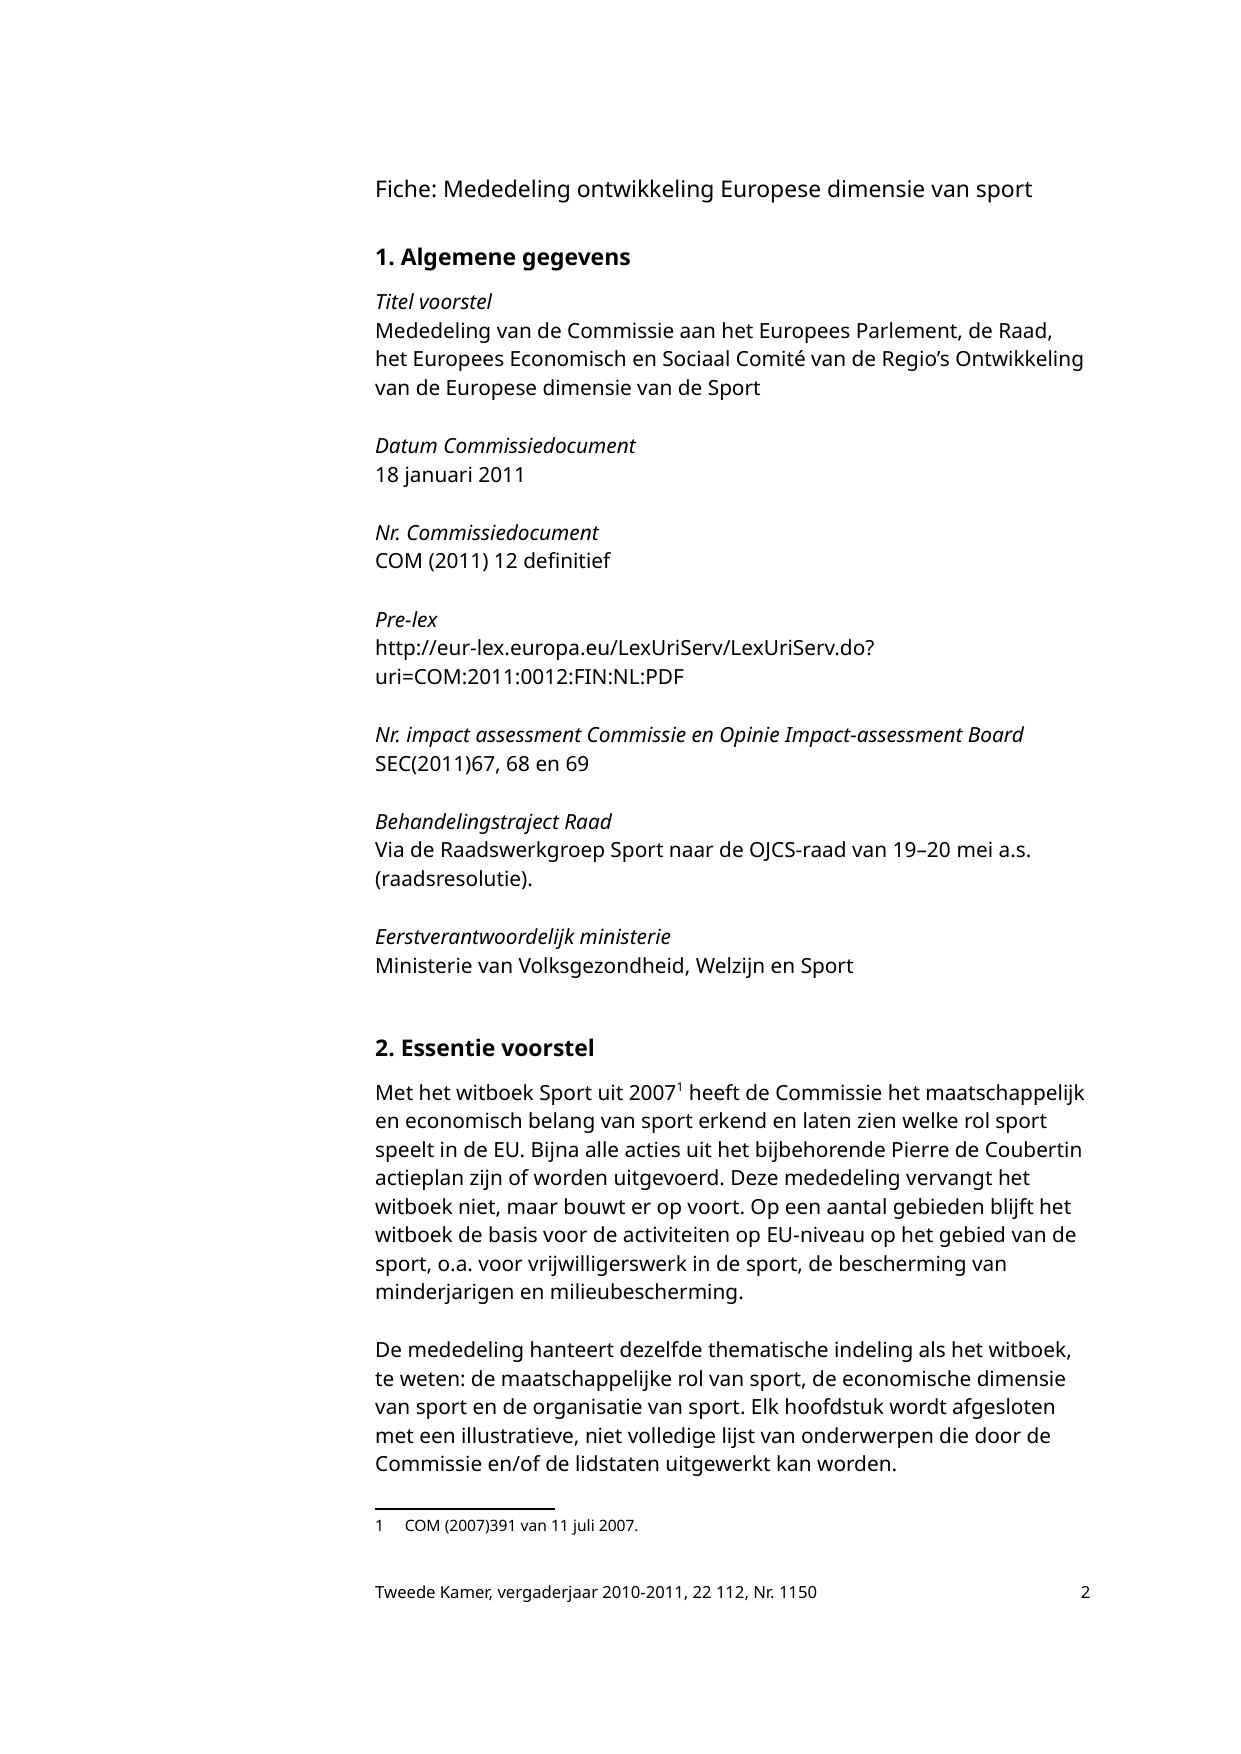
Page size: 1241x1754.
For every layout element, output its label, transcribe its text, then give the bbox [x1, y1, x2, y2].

text http://eur-lex.europa.eu/LexUriServ/LexUriServ.do?uri=COM:2011:0012:FIN:NL:PDF [375, 633, 1090, 690]
text 18 januari 2011 [375, 460, 1090, 488]
text Behandelingstraject Raad [375, 807, 1090, 836]
subtitle Fiche: Mededeling ontwikkeling Europese dimensie van sport [375, 172, 1090, 204]
text Eerstverantwoordelijk ministerie [375, 922, 1090, 951]
text COM (2007)391 van 11 juli 2007. [375, 1508, 1090, 1536]
text COM (2011) 12 definitief [375, 547, 1090, 575]
text Nr. impact assessment Commissie en Opinie Impact-assessment Board [375, 720, 1090, 749]
text Ministerie van Volksgezondheid, Welzijn en Sport [375, 951, 1090, 979]
text Mededeling van de Commissie aan het Europees Parlement, de Raad, het Europees Economisch en Sociaal Comité van de Regio’s Ontwikkeling van de Europese dimensie van de Sport [375, 316, 1090, 401]
text Datum Commissiedocument [375, 431, 1090, 460]
subtitle 1. Algemene gegevens [375, 241, 1090, 272]
text Nr. Commissiedocument [375, 518, 1090, 547]
text De mededeling hanteert dezelfde thematische indeling als het witboek, te weten: de maatschappelijke rol van sport, de economische dimensie van sport en de organisatie van sport. Elk hoofdstuk wordt afgesloten met een illustratieve, niet volledige lijst van onderwerpen die door de Commissie en/of de lidstaten uitgewerkt kan worden. [375, 1336, 1090, 1478]
text SEC(2011)67, 68 en 69 [375, 749, 1090, 777]
subtitle 2. Essentie voorstel [375, 1032, 1090, 1063]
text Via de Raadswerkgroep Sport naar de OJCS-raad van 19–20 mei a.s. (raadsresolutie). [375, 836, 1090, 892]
text Met het witboek Sport uit 2007 heeft de Commissie het maatschappelijk en economisch belang van sport erkend en laten zien welke rol sport speelt in de EU. Bijna alle acties uit het bijbehorende Pierre de Coubertin actieplan zijn of worden uitgevoerd. Deze mededeling vervangt het witboek niet, maar bouwt er op voort. Op een aantal gebieden blijft het witboek de basis voor de activiteiten op EU-niveau op het gebied van de sport, o.a. voor vrijwilligerswerk in de sport, de bescherming van minderjarigen en milieubescherming. [375, 1078, 1090, 1306]
text Pre-lex [375, 605, 1090, 633]
text Titel voorstel [375, 287, 1090, 316]
